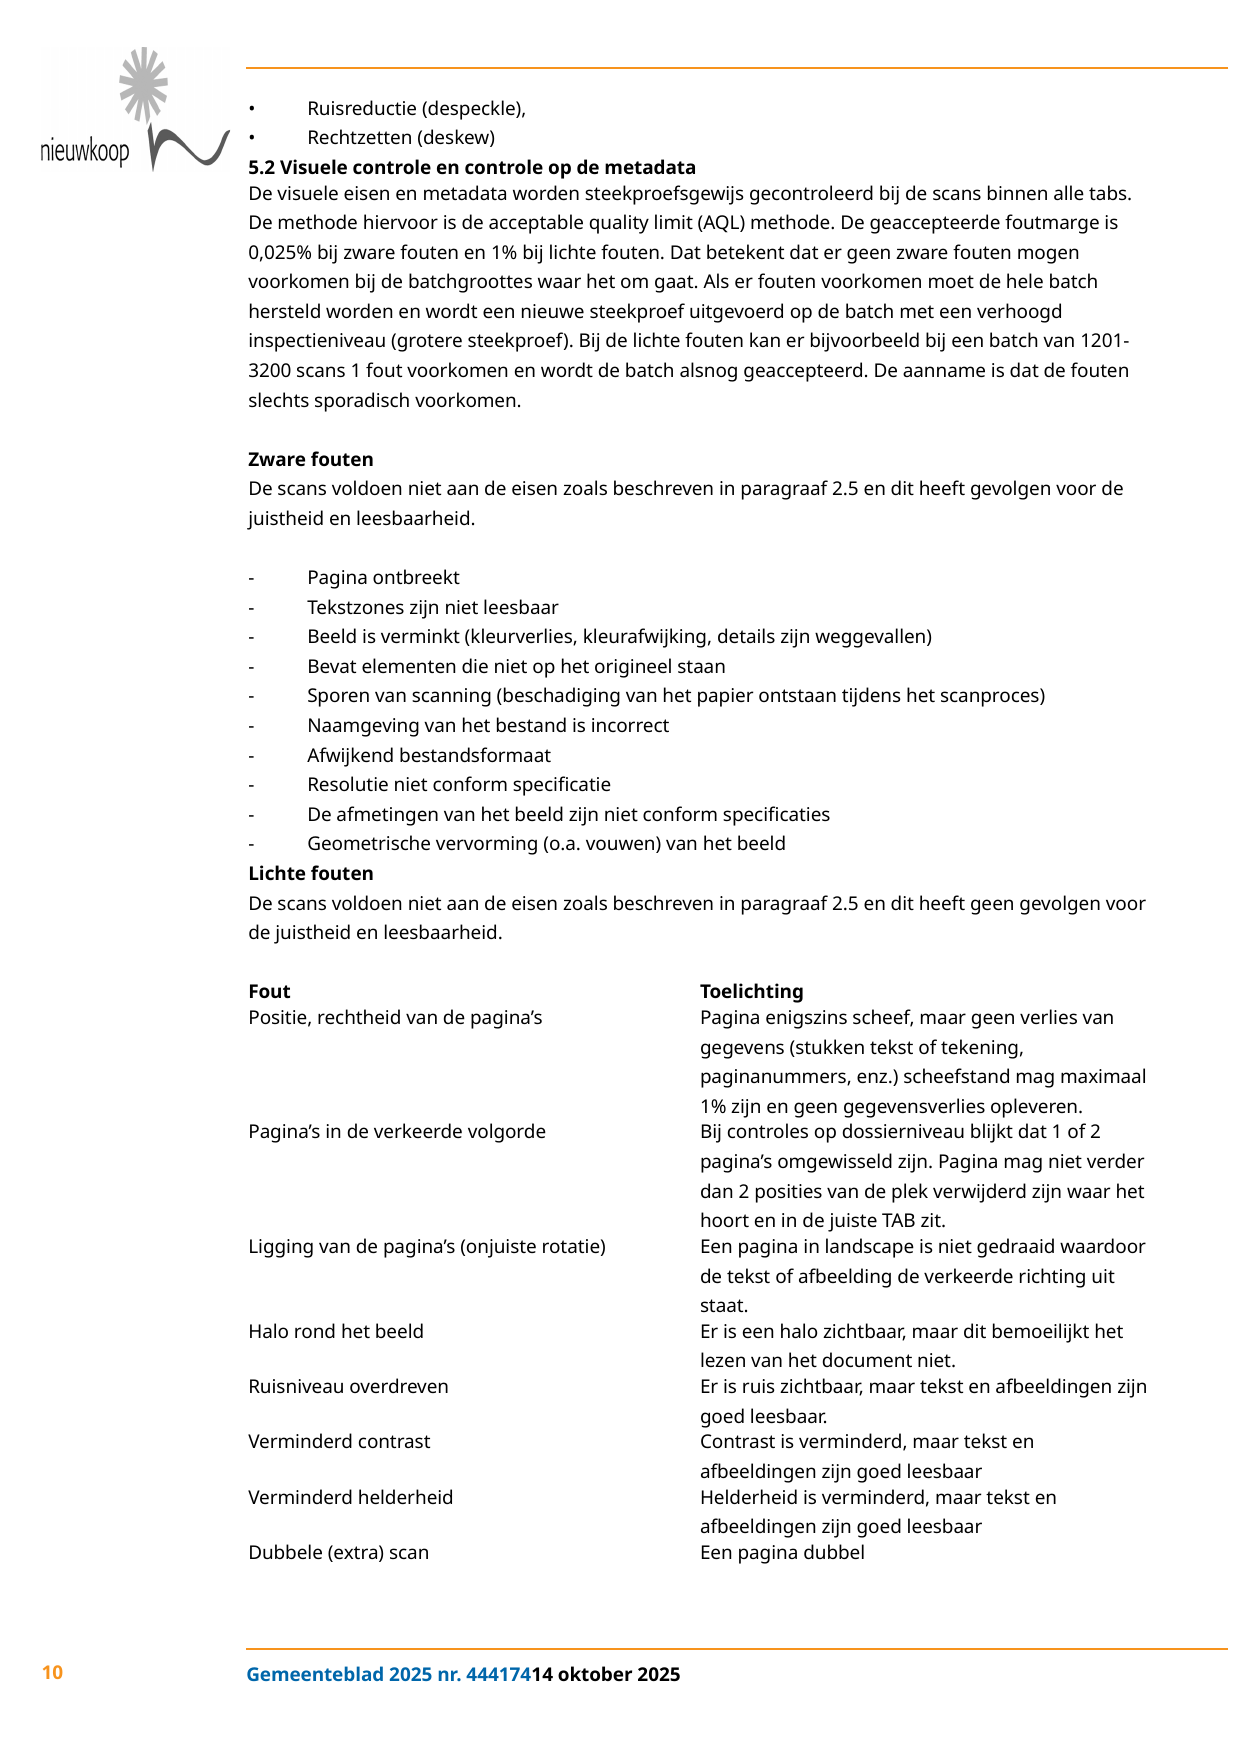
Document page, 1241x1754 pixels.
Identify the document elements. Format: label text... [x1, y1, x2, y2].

list Beeld is verminkt (kleurverlies, kleurafwijking, details zijn weggevallen) [248, 623, 1152, 649]
table_cell Een pagina dubbel [700, 1539, 1152, 1565]
text 5.2 Visuele controle en controle op de metadata [248, 154, 1152, 180]
list Bevat elementen die niet op het origineel staan [248, 653, 1152, 679]
text De scans voldoen niet aan de eisen zoals beschreven in paragraaf 2.5 en dit heeft geen gevolgen voor de juistheid en leesbaarheid. [248, 890, 1152, 945]
text De visuele eisen en metadata worden steekproefsgewijs gecontroleerd bij de scans binnen alle tabs. De methode hiervoor is de acceptable quality limit (AQL) methode. De geaccepteerde foutmarge is 0,025% bij zware fouten en 1% bij lichte fouten. Dat betekent dat er geen zware fouten mogen voorkomen bij de batchgroottes waar het om gaat. Als er fouten voorkomen moet de hele batch hersteld worden en wordt een nieuwe steekproef uitgevoerd op de batch met een verhoogd inspectieniveau (grotere steekproef). Bij de lichte fouten kan er bijvoorbeeld bij een batch van 1201-3200 scans 1 fout voorkomen en wordt de batch alsnog geaccepteerd. De aanname is dat de fouten slechts sporadisch voorkomen. [248, 180, 1152, 412]
list Ruisreductie (despeckle), [248, 95, 1152, 121]
table_cell Er is een halo zichtbaar, maar dit bemoeilijkt het lezen van het document niet. [700, 1318, 1152, 1373]
text Zware fouten [248, 446, 1152, 472]
table_header Toelichting [700, 979, 1152, 1004]
text De scans voldoen niet aan de eisen zoals beschreven in paragraaf 2.5 en dit heeft gevolgen voor de juistheid en leesbaarheid. [248, 476, 1152, 531]
list De afmetingen van het beeld zijn niet conform specificaties [248, 801, 1152, 827]
table_header Fout [248, 979, 700, 1004]
list Resolutie niet conform specificatie [248, 771, 1152, 797]
list Pagina ontbreekt [248, 564, 1152, 590]
table_cell Halo rond het beeld [248, 1318, 700, 1373]
table_cell Dubbele (extra) scan [248, 1539, 700, 1565]
table_cell Ligging van de pagina’s (onjuiste rotatie) [248, 1233, 700, 1318]
table_cell Een pagina in landscape is niet gedraaid waardoor de tekst of afbeelding de verkeerde richting uit staat. [700, 1233, 1152, 1318]
table_cell Contrast is verminderd, maar tekst en afbeeldingen zijn goed leesbaar [700, 1429, 1152, 1484]
list Sporen van scanning (beschadiging van het papier ontstaan tijdens het scanproces) [248, 683, 1152, 708]
list Rechtzetten (deskew) [248, 124, 1152, 150]
table_cell Pagina enigszins scheef, maar geen verlies van gegevens (stukken tekst of tekening, paginanummers, enz.) scheefstand mag maximaal 1% zijn en geen gegevensverlies opleveren. [700, 1004, 1152, 1119]
table_cell Verminderd helderheid [248, 1484, 700, 1539]
table_cell Bij controles op dossierniveau blijkt dat 1 of 2 pagina’s omgewisseld zijn. Pagina mag niet verder dan 2 posities van de plek verwijderd zijn waar het hoort en in de juiste TAB zit. [700, 1119, 1152, 1233]
list Tekstzones zijn niet leesbaar [248, 594, 1152, 619]
table_cell Er is ruis zichtbaar, maar tekst en afbeeldingen zijn goed leesbaar. [700, 1374, 1152, 1429]
list Naamgeving van het bestand is incorrect [248, 712, 1152, 738]
table_cell Verminderd contrast [248, 1429, 700, 1484]
table_cell Pagina’s in de verkeerde volgorde [248, 1119, 700, 1233]
text Lichte fouten [248, 860, 1152, 886]
picture [41, 47, 231, 172]
list Afwijkend bestandsformaat [248, 742, 1152, 767]
table_cell Helderheid is verminderd, maar tekst en afbeeldingen zijn goed leesbaar [700, 1484, 1152, 1539]
table_cell Positie, rechtheid van de pagina’s [248, 1004, 700, 1119]
list Geometrische vervorming (o.a. vouwen) van het beeld [248, 831, 1152, 856]
table_cell Ruisniveau overdreven [248, 1374, 700, 1429]
